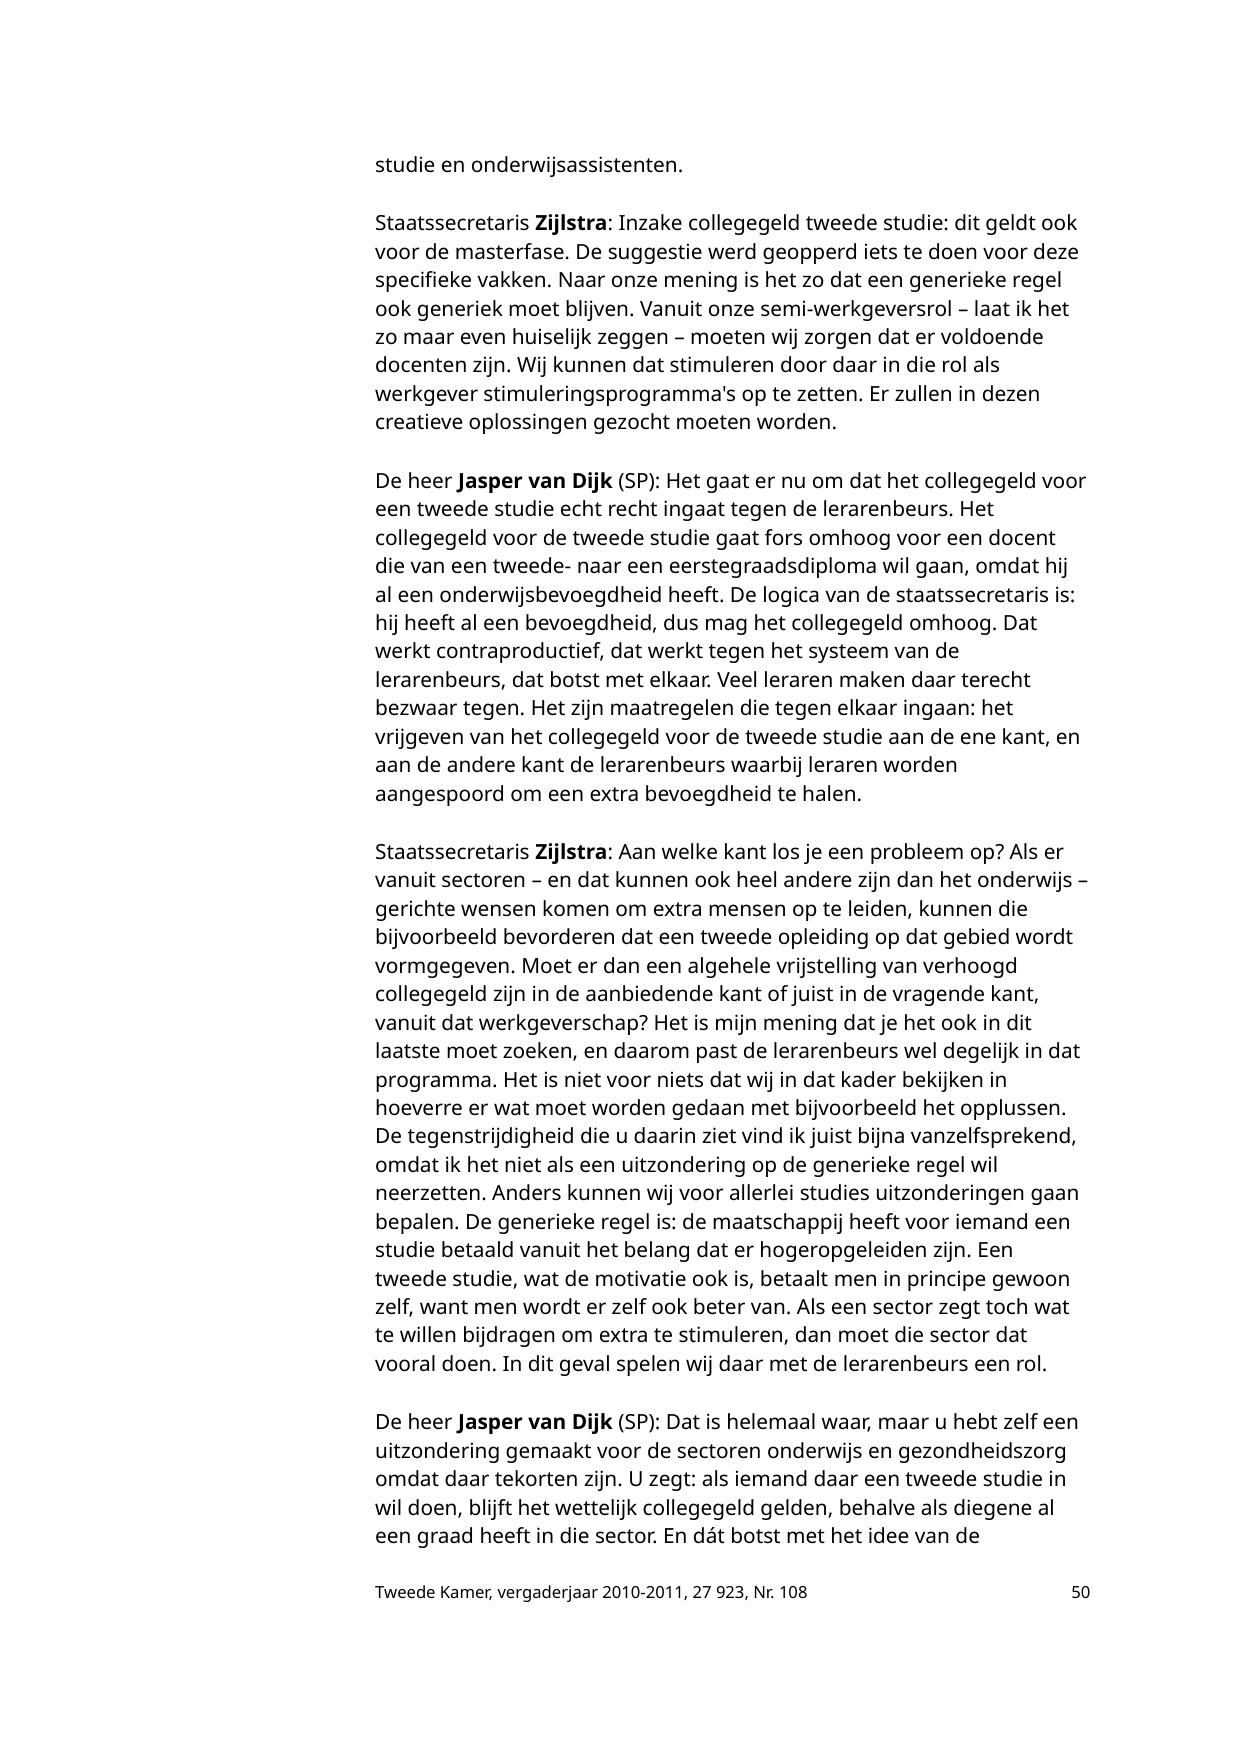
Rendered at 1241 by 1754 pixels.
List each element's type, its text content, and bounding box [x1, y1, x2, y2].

text studie en onderwijsassistenten. [375, 150, 1090, 178]
text De heer Jasper van Dijk (SP): Dat is helemaal waar, maar u hebt zelf een uitzondering gemaakt voor de sectoren onderwijs en gezondheidszorg omdat daar tekorten zijn. U zegt: als iemand daar een tweede studie in wil doen, blijft het wettelijk collegegeld gelden, behalve als diegene al een graad heeft in die sector. En dát botst met het idee van de [375, 1407, 1090, 1550]
text De heer Jasper van Dijk (SP): Het gaat er nu om dat het collegegeld voor een tweede studie echt recht ingaat tegen de lerarenbeurs. Het collegegeld voor de tweede studie gaat fors omhoog voor een docent die van een tweede- naar een eerstegraadsdiploma wil gaan, omdat hij al een onderwijsbevoegdheid heeft. De logica van de staatssecretaris is: hij heeft al een bevoegdheid, dus mag het collegegeld omhoog. Dat werkt contraproductief, dat werkt tegen het systeem van de lerarenbeurs, dat botst met elkaar. Veel leraren maken daar terecht bezwaar tegen. Het zijn maatregelen die tegen elkaar ingaan: het vrijgeven van het collegegeld voor de tweede studie aan de ene kant, en aan de andere kant de lerarenbeurs waarbij leraren worden aangespoord om een extra bevoegdheid te halen. [375, 466, 1090, 807]
text Staatssecretaris Zijlstra: Inzake collegegeld tweede studie: dit geldt ook voor de masterfase. De suggestie werd geopperd iets te doen voor deze specifieke vakken. Naar onze mening is het zo dat een generieke regel ook generiek moet blijven. Vanuit onze semi-werkgeversrol – laat ik het zo maar even huiselijk zeggen – moeten wij zorgen dat er voldoende docenten zijn. Wij kunnen dat stimuleren door daar in die rol als werkgever stimuleringsprogramma's op te zetten. Er zullen in dezen creatieve oplossingen gezocht moeten worden. [375, 208, 1090, 436]
text Staatssecretaris Zijlstra: Aan welke kant los je een probleem op? Als er vanuit sectoren – en dat kunnen ook heel andere zijn dan het onderwijs – gerichte wensen komen om extra mensen op te leiden, kunnen die bijvoorbeeld bevorderen dat een tweede opleiding op dat gebied wordt vormgegeven. Moet er dan een algehele vrijstelling van verhoogd collegegeld zijn in de aanbiedende kant of juist in de vragende kant, vanuit dat werkgeverschap? Het is mijn mening dat je het ook in dit laatste moet zoeken, en daarom past de lerarenbeurs wel degelijk in dat programma. Het is niet voor niets dat wij in dat kader bekijken in hoeverre er wat moet worden gedaan met bijvoorbeeld het opplussen. De tegenstrijdigheid die u daarin ziet vind ik juist bijna vanzelfsprekend, omdat ik het niet als een uitzondering op de generieke regel wil neerzetten. Anders kunnen wij voor allerlei studies uitzonderingen gaan bepalen. De generieke regel is: de maatschappij heeft voor iemand een studie betaald vanuit het belang dat er hogeropgeleiden zijn. Een tweede studie, wat de motivatie ook is, betaalt men in principe gewoon zelf, want men wordt er zelf ook beter van. Als een sector zegt toch wat te willen bijdragen om extra te stimuleren, dan moet die sector dat vooral doen. In dit geval spelen wij daar met de lerarenbeurs een rol. [375, 837, 1090, 1377]
